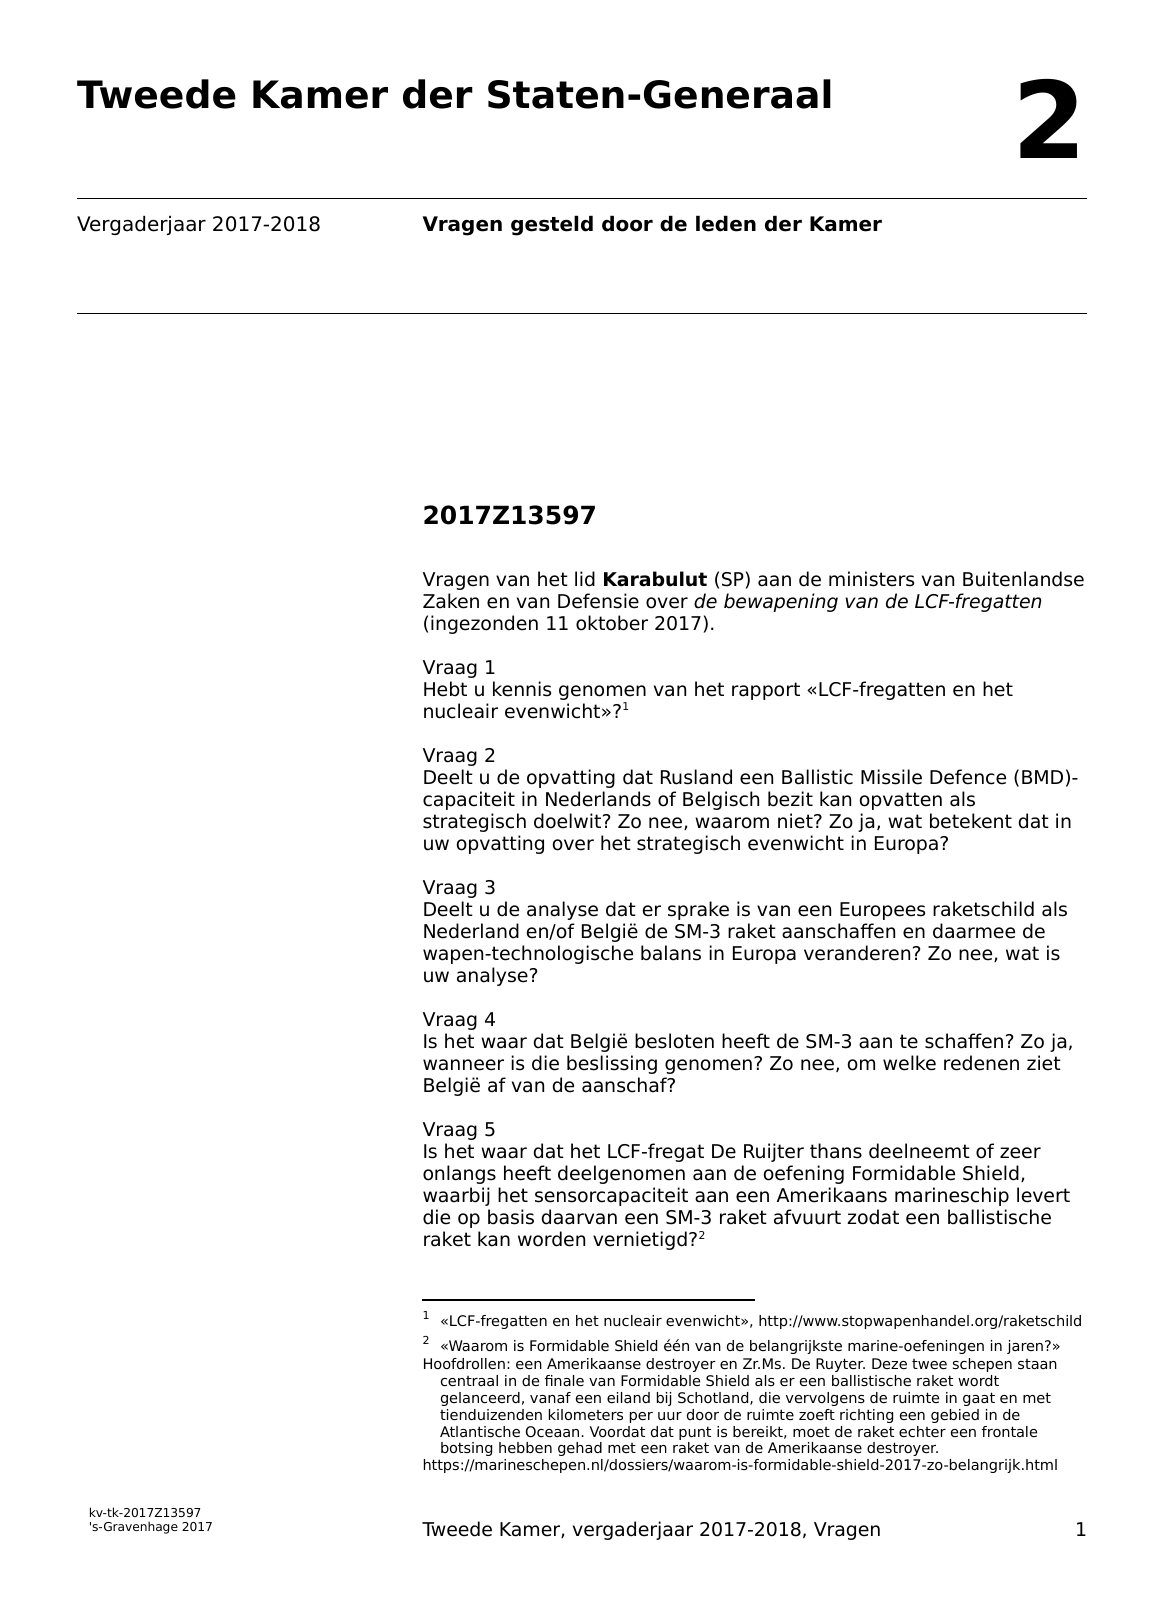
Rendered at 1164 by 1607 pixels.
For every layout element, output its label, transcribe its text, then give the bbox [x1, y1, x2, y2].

text Hoofdrollen: een Amerikaanse destroyer en Zr.Ms. De Ruyter. Deze twee schepen staan centraal in de finale van Formidable Shield als er een ballistische raket wordt gelanceerd, vanaf een eiland bij Schotland, die vervolgens de ruimte in gaat en met tienduizenden kilometers per uur door de ruimte zoeft richting een gebied in de Atlantische Oceaan. Voordat dat punt is bereikt, moet de raket echter een frontale botsing hebben gehad met een raket van de Amerikaanse destroyer. [422, 1356, 1087, 1457]
text Vraag 4 [422, 1009, 1087, 1031]
text Vraag 3 [422, 877, 1087, 899]
text Vragen van het lid Karabulut (SP) aan de ministers van Buitenlandse Zaken en van Defensie over de bewapening van de LCF-fregatten (ingezonden 11 oktober 2017). [422, 569, 1087, 635]
text kv-tk-2017Z13597 [88, 1506, 323, 1520]
text Deelt u de analyse dat er sprake is van een Europees raketschild als Nederland en/of België de SM-3 raket aanschaffen en daarmee de wapen-technologische balans in Europa veranderen? Zo nee, wat is uw analyse? [422, 899, 1087, 987]
text «LCF-fregatten en het nucleair evenwicht», http://www.stopwapenhandel.org/raketschild [422, 1309, 1087, 1331]
table_cell Vergaderjaar 2017-2018 [77, 199, 422, 313]
table_header 2 [886, 59, 1087, 198]
table_header Tweede Kamer der Staten-Generaal [77, 59, 886, 198]
text 2017Z13597 [422, 501, 1087, 531]
text Is het waar dat België besloten heeft de SM-3 aan te schaffen? Zo ja, wanneer is die beslissing genomen? Zo nee, om welke redenen ziet België af van de aanschaf? [422, 1031, 1087, 1097]
text Hebt u kennis genomen van het rapport «LCF-fregatten en het nucleair evenwicht»? [422, 679, 1087, 723]
text https://marineschepen.nl/dossiers/waarom-is-formidable-shield-2017-zo-belangrijk.html [422, 1457, 1087, 1474]
text 's-Gravenhage 2017 [88, 1520, 323, 1534]
text Is het waar dat het LCF-fregat De Ruijter thans deelneemt of zeer onlangs heeft deelgenomen aan de oefening Formidable Shield, waarbij het sensorcapaciteit aan een Amerikaans marineschip levert die op basis daarvan een SM-3 raket afvuurt zodat een ballistische raket kan worden vernietigd? [422, 1141, 1087, 1251]
text Vraag 5 [422, 1119, 1087, 1141]
text Deelt u de opvatting dat Rusland een Ballistic Missile Defence (BMD)-capaciteit in Nederlands of Belgisch bezit kan opvatten als strategisch doelwit? Zo nee, waarom niet? Zo ja, wat betekent dat in uw opvatting over het strategisch evenwicht in Europa? [422, 767, 1087, 855]
table_cell Vragen gesteld door de leden der Kamer [422, 199, 1087, 313]
text «Waarom is Formidable Shield één van de belangrijkste marine-oefeningen in jaren?» [422, 1334, 1087, 1356]
text Vraag 1 [422, 657, 1087, 679]
text Vraag 2 [422, 745, 1087, 767]
